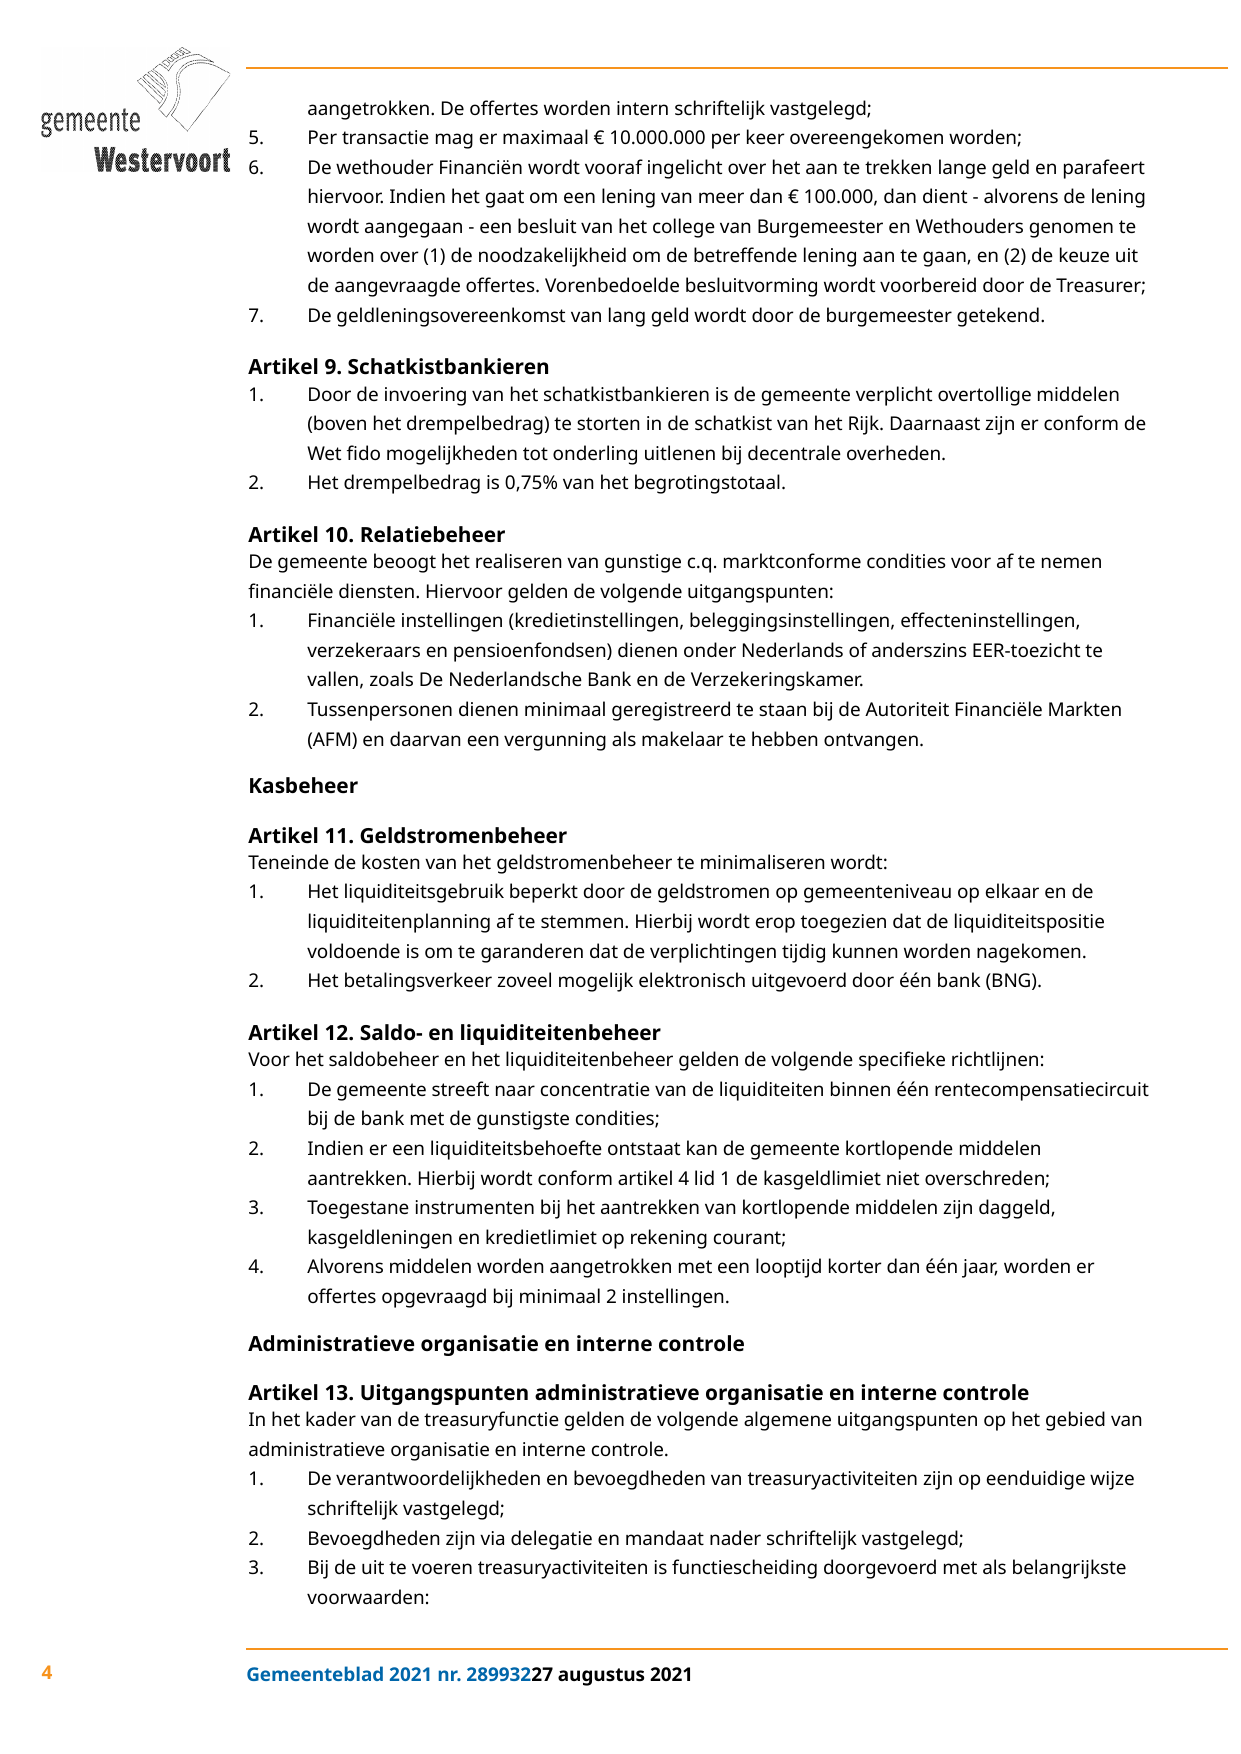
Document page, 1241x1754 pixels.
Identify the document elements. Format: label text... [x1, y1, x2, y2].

list De wethouder Financiën wordt vooraf ingelicht over het aan te trekken lange geld en parafeert hiervoor. Indien het gaat om een lening van meer dan € 100.000, dan dient - alvorens de lening wordt aangegaan - een besluit van het college van Burgemeester en Wethouders genomen te worden over (1) de noodzakelijkheid om de betreffende lening aan te gaan, en (2) de keuze uit de aangevraagde offertes. Vorenbedoelde besluitvorming wordt voorbereid door de Treasurer; [248, 154, 1152, 298]
list Indien er een liquiditeitsbehoefte ontstaat kan de gemeente kortlopende middelen aantrekken. Hierbij wordt conform artikel 4 lid 1 de kasgeldlimiet niet overschreden; [248, 1135, 1152, 1190]
text In het kader van de treasuryfunctie gelden de volgende algemene uitgangspunten op het gebied van administratieve organisatie en interne controle. [248, 1406, 1152, 1462]
text Artikel 11. Geldstromenbeheer [248, 821, 1152, 849]
text De gemeente beoogt het realiseren van gunstige c.q. marktconforme condities voor af te nemen financiële diensten. Hiervoor gelden de volgende uitgangspunten: [248, 548, 1152, 604]
list Per transactie mag er maximaal € 10.000.000 per keer overeengekomen worden; [248, 124, 1152, 150]
list aangetrokken. De offertes worden intern schriftelijk vastgelegd; [248, 95, 1152, 121]
picture [41, 47, 231, 172]
list De gemeente streeft naar concentratie van de liquiditeiten binnen één rentecompensatiecircuit bij de bank met de gunstigste condities; [248, 1076, 1152, 1131]
list Tussenpersonen dienen minimaal geregistreerd te staan bij de Autoriteit Financiële Markten (AFM) en daarvan een vergunning als makelaar te hebben ontvangen. [248, 696, 1152, 752]
list De verantwoordelijkheden en bevoegdheden van treasuryactiviteiten zijn op eenduidige wijze schriftelijk vastgelegd; [248, 1466, 1152, 1521]
text Voor het saldobeheer en het liquiditeitenbeheer gelden de volgende specifieke richtlijnen: [248, 1046, 1152, 1072]
list De geldleningsovereenkomst van lang geld wordt door de burgemeester getekend. [248, 302, 1152, 328]
text Artikel 13. Uitgangspunten administratieve organisatie en interne controle [248, 1378, 1152, 1406]
list Financiële instellingen (kredietinstellingen, beleggingsinstellingen, effecteninstellingen, verzekeraars en pensioenfondsen) dienen onder Nederlands of anderszins EER-toezicht te vallen, zoals De Nederlandsche Bank en de Verzekeringskamer. [248, 607, 1152, 692]
list Het drempelbedrag is 0,75% van het begrotingstotaal. [248, 469, 1152, 495]
list Bij de uit te voeren treasuryactiviteiten is functiescheiding doorgevoerd met als belangrijkste voorwaarden: [248, 1554, 1152, 1609]
text Artikel 10. Relatiebeheer [248, 520, 1152, 548]
text Teneinde de kosten van het geldstromenbeheer te minimaliseren wordt: [248, 849, 1152, 875]
text Artikel 12. Saldo- en liquiditeitenbeheer [248, 1018, 1152, 1046]
list Het liquiditeitsgebruik beperkt door de geldstromen op gemeenteniveau op elkaar en de liquiditeitenplanning af te stemmen. Hierbij wordt erop toegezien dat de liquiditeitspositie voldoende is om te garanderen dat de verplichtingen tijdig kunnen worden nagekomen. [248, 879, 1152, 964]
list Alvorens middelen worden aangetrokken met een looptijd korter dan één jaar, worden er offertes opgevraagd bij minimaal 2 instellingen. [248, 1253, 1152, 1309]
list Bevoegdheden zijn via delegatie en mandaat nader schriftelijk vastgelegd; [248, 1525, 1152, 1550]
text Kasbeheer [248, 771, 1152, 800]
list Door de invoering van het schatkistbankieren is de gemeente verplicht overtollige middelen (boven het drempelbedrag) te storten in de schatkist van het Rijk. Daarnaast zijn er conform de Wet fido mogelijkheden tot onderling uitlenen bij decentrale overheden. [248, 381, 1152, 466]
text Artikel 9. Schatkistbankieren [248, 352, 1152, 381]
list Het betalingsverkeer zoveel mogelijk elektronisch uitgevoerd door één bank (BNG). [248, 967, 1152, 993]
text Administratieve organisatie en interne controle [248, 1329, 1152, 1357]
list Toegestane instrumenten bij het aantrekken van kortlopende middelen zijn daggeld, kasgeldleningen en kredietlimiet op rekening courant; [248, 1194, 1152, 1249]
